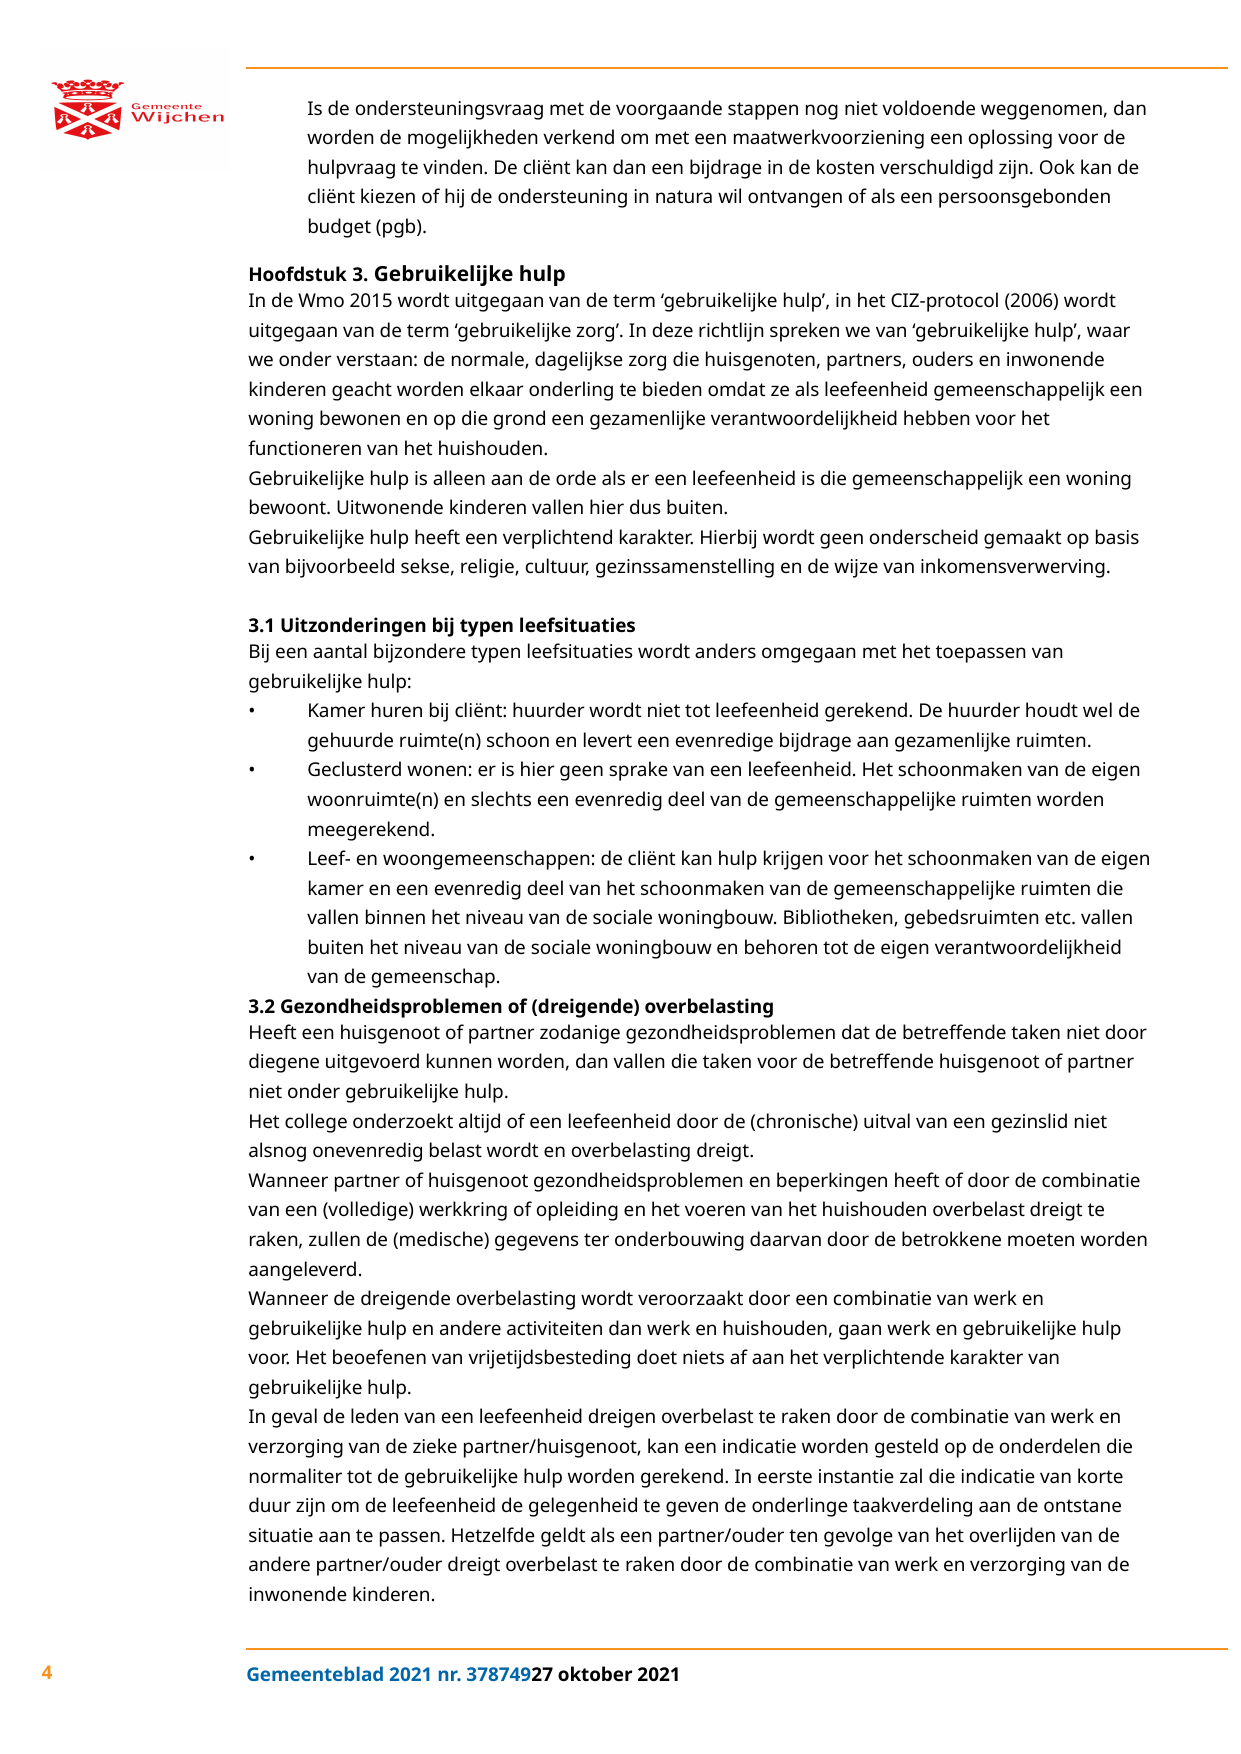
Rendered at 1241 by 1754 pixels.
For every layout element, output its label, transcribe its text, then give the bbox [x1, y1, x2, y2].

text Gebruikelijke hulp is alleen aan de orde als er een leefeenheid is die gemeenschappelijk een woning bewoont. Uitwonende kinderen vallen hier dus buiten. [248, 465, 1152, 520]
text In de Wmo 2015 wordt uitgegaan van de term ‘gebruikelijke hulp’, in het CIZ-protocol (2006) wordt uitgegaan van de term ‘gebruikelijke zorg’. In deze richtlijn spreken we van ‘gebruikelijke hulp’, waar we onder verstaan: de normale, dagelijkse zorg die huisgenoten, partners, ouders en inwonende kinderen geacht worden elkaar onderling te bieden omdat ze als leefeenheid gemeenschappelijk een woning bewonen en op die grond een gezamenlijke verantwoordelijkheid hebben voor het functioneren van het huishouden. [248, 287, 1152, 461]
text 3.1 Uitzonderingen bij typen leefsituaties [248, 613, 1152, 638]
text Heeft een huisgenoot of partner zodanige gezondheidsproblemen dat de betreffende taken niet door diegene uitgevoerd kunnen worden, dan vallen die taken voor de betreffende huisgenoot of partner niet onder gebruikelijke hulp. [248, 1019, 1152, 1104]
text Het college onderzoekt altijd of een leefeenheid door de (chronische) uitval van een gezinslid niet alsnog onevenredig belast wordt en overbelasting dreigt. [248, 1108, 1152, 1163]
text In geval de leden van een leefeenheid dreigen overbelast te raken door de combinatie van werk en verzorging van de zieke partner/huisgenoot, kan een indicatie worden gesteld op de onderdelen die normaliter tot de gebruikelijke hulp worden gerekend. In eerste instantie zal die indicatie van korte duur zijn om de leefeenheid de gelegenheid te geven de onderlinge taakverdeling aan de ontstane situatie aan te passen. Hetzelfde geldt als een partner/ouder ten gevolge van het overlijden van de andere partner/ouder dreigt overbelast te raken door de combinatie van werk en verzorging van de inwonende kinderen. [248, 1404, 1152, 1607]
list Geclusterd wonen: er is hier geen sprake van een leefeenheid. Het schoonmaken van de eigen woonruimte(n) en slechts een evenredig deel van de gemeenschappelijke ruimten worden meegerekend. [248, 757, 1152, 842]
picture [41, 47, 231, 172]
text Gebruikelijke hulp heeft een verplichtend karakter. Hierbij wordt geen onderscheid gemaakt op basis van bijvoorbeeld sekse, religie, cultuur, gezinssamenstelling en de wijze van inkomensverwerving. [248, 524, 1152, 579]
text 3.2 Gezondheidsproblemen of (dreigende) overbelasting [248, 993, 1152, 1019]
text Wanneer partner of huisgenoot gezondheidsproblemen en beperkingen heeft of door de combinatie van een (volledige) werkkring of opleiding en het voeren van het huishouden overbelast dreigt te raken, zullen de (medische) gegevens ter onderbouwing daarvan door de betrokkene moeten worden aangeleverd. [248, 1167, 1152, 1281]
list Leef- en woongemeenschappen: de cliënt kan hulp krijgen voor het schoonmaken van de eigen kamer en een evenredig deel van het schoonmaken van de gemeenschappelijke ruimten die vallen binnen het niveau van de sociale woningbouw. Bibliotheken, gebedsruimten etc. vallen buiten het niveau van de sociale woningbouw en behoren tot de eigen verantwoordelijkheid van de gemeenschap. [248, 845, 1152, 989]
list Kamer huren bij cliënt: huurder wordt niet tot leefeenheid gerekend. De huurder houdt wel de gehuurde ruimte(n) schoon en levert een evenredige bijdrage aan gezamenlijke ruimten. [248, 697, 1152, 753]
text Hoofdstuk 3. Gebruikelijke hulp [248, 259, 1152, 287]
text Wanneer de dreigende overbelasting wordt veroorzaakt door een combinatie van werk en gebruikelijke hulp en andere activiteiten dan werk en huishouden, gaan werk en gebruikelijke hulp voor. Het beoefenen van vrijetijdsbesteding doet niets af aan het verplichtende karakter van gebruikelijke hulp. [248, 1285, 1152, 1400]
list Is de ondersteuningsvraag met de voorgaande stappen nog niet voldoende weggenomen, dan worden de mogelijkheden verkend om met een maatwerkvoorziening een oplossing voor de hulpvraag te vinden. De cliënt kan dan een bijdrage in de kosten verschuldigd zijn. Ook kan de cliënt kiezen of hij de ondersteuning in natura wil ontvangen of als een persoonsgebonden budget (pgb). [248, 95, 1152, 239]
text Bij een aantal bijzondere typen leefsituaties wordt anders omgegaan met het toepassen van gebruikelijke hulp: [248, 638, 1152, 694]
